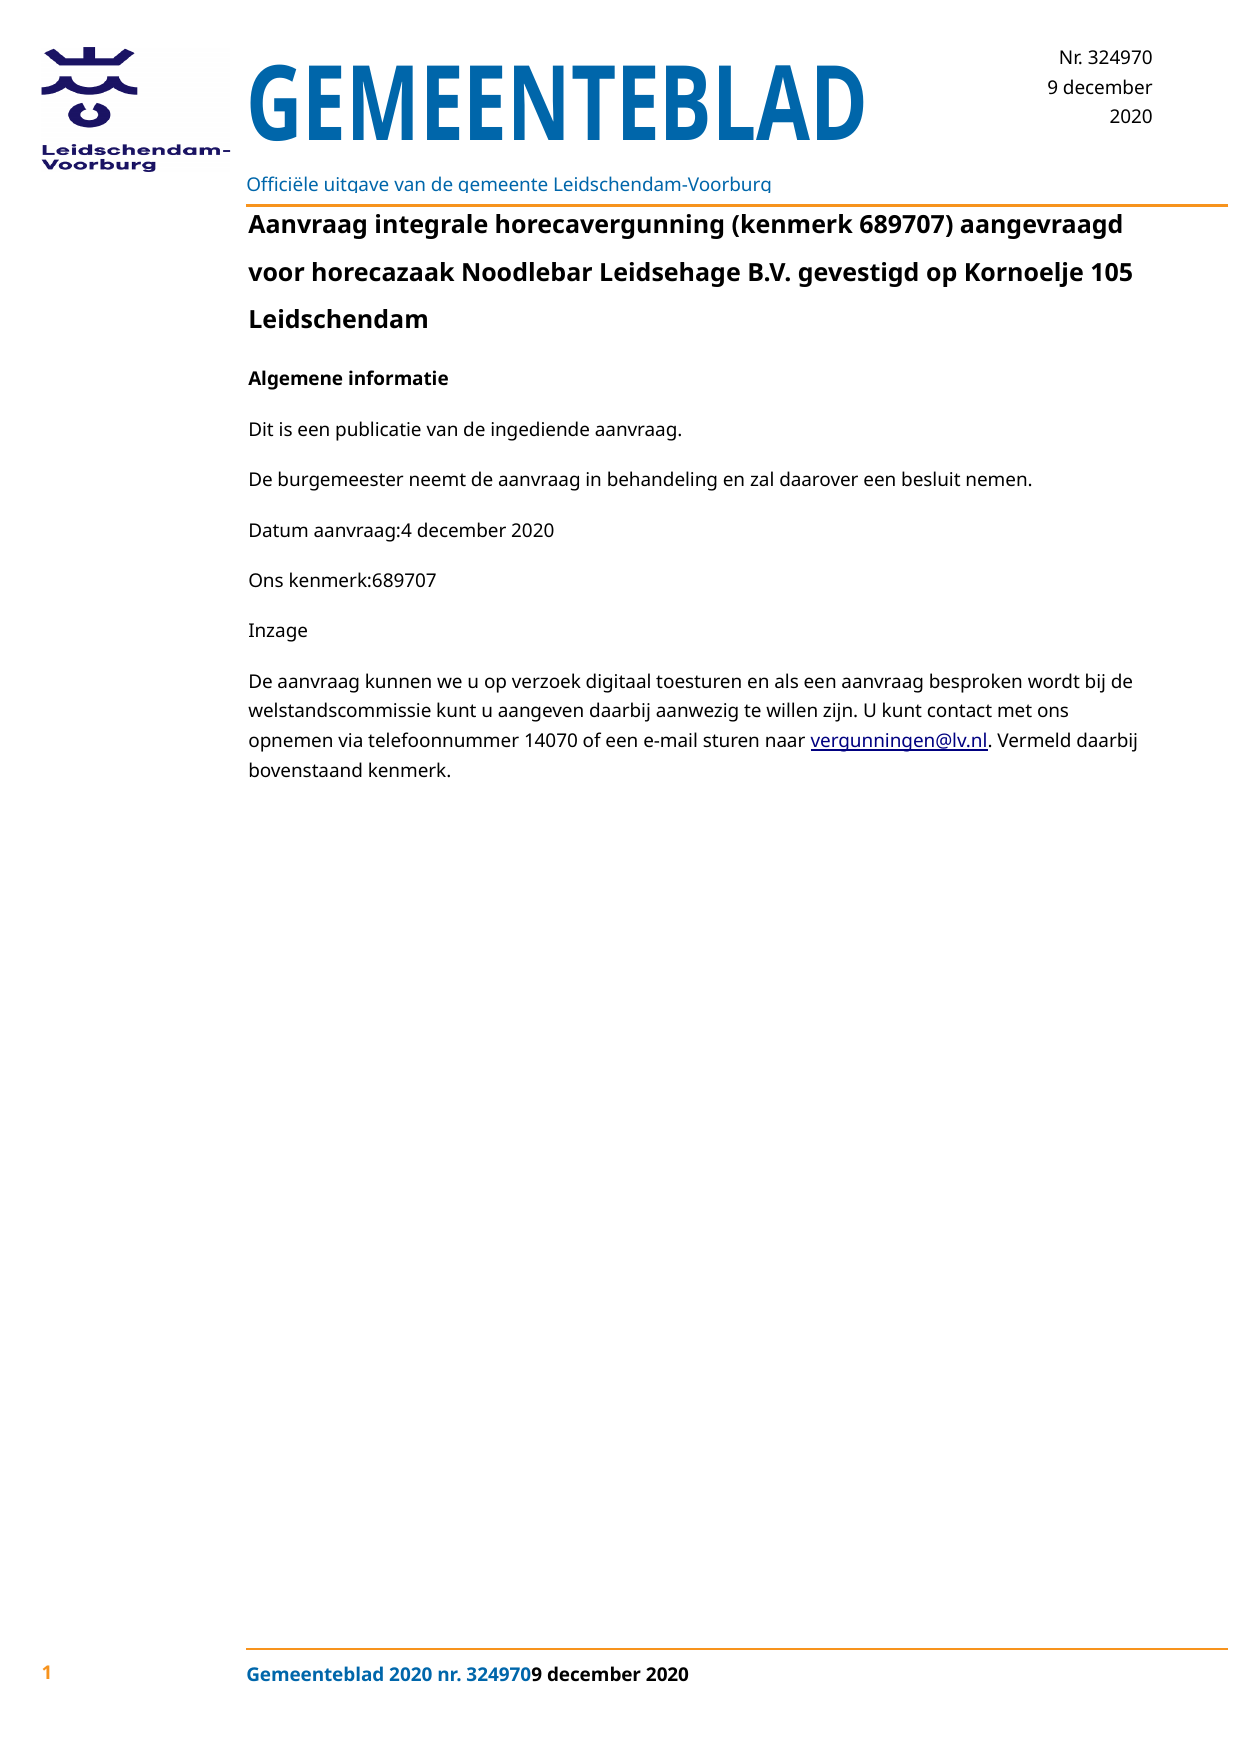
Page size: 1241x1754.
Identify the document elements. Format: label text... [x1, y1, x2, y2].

picture [41, 47, 231, 172]
text Ons kenmerk:689707 [248, 567, 1152, 593]
text Aanvraag integrale horecavergunning (kenmerk 689707) aangevraagd voor horecazaak Noodlebar Leidsehage B.V. gevestigd op Kornoelje 105 Leidschendam [248, 207, 1152, 336]
text Inzage [248, 618, 1152, 643]
text Datum aanvraag:4 december 2020 [248, 517, 1152, 542]
text De burgemeester neemt de aanvraag in behandeling en zal daarover een besluit nemen. [248, 466, 1152, 492]
text Algemene informatie [248, 366, 1152, 391]
text De aanvraag kunnen we u op verzoek digitaal toesturen en als een aanvraag besproken wordt bij de welstandscommissie kunt u aangeven daarbij aanwezig te willen zijn. U kunt contact met ons opnemen via telefoonnummer 14070 of een e-mail sturen naar vergunningen@lv.nl. Vermeld daarbij bovenstaand kenmerk. [248, 668, 1152, 782]
text Dit is een publicatie van de ingediende aanvraag. [248, 416, 1152, 442]
